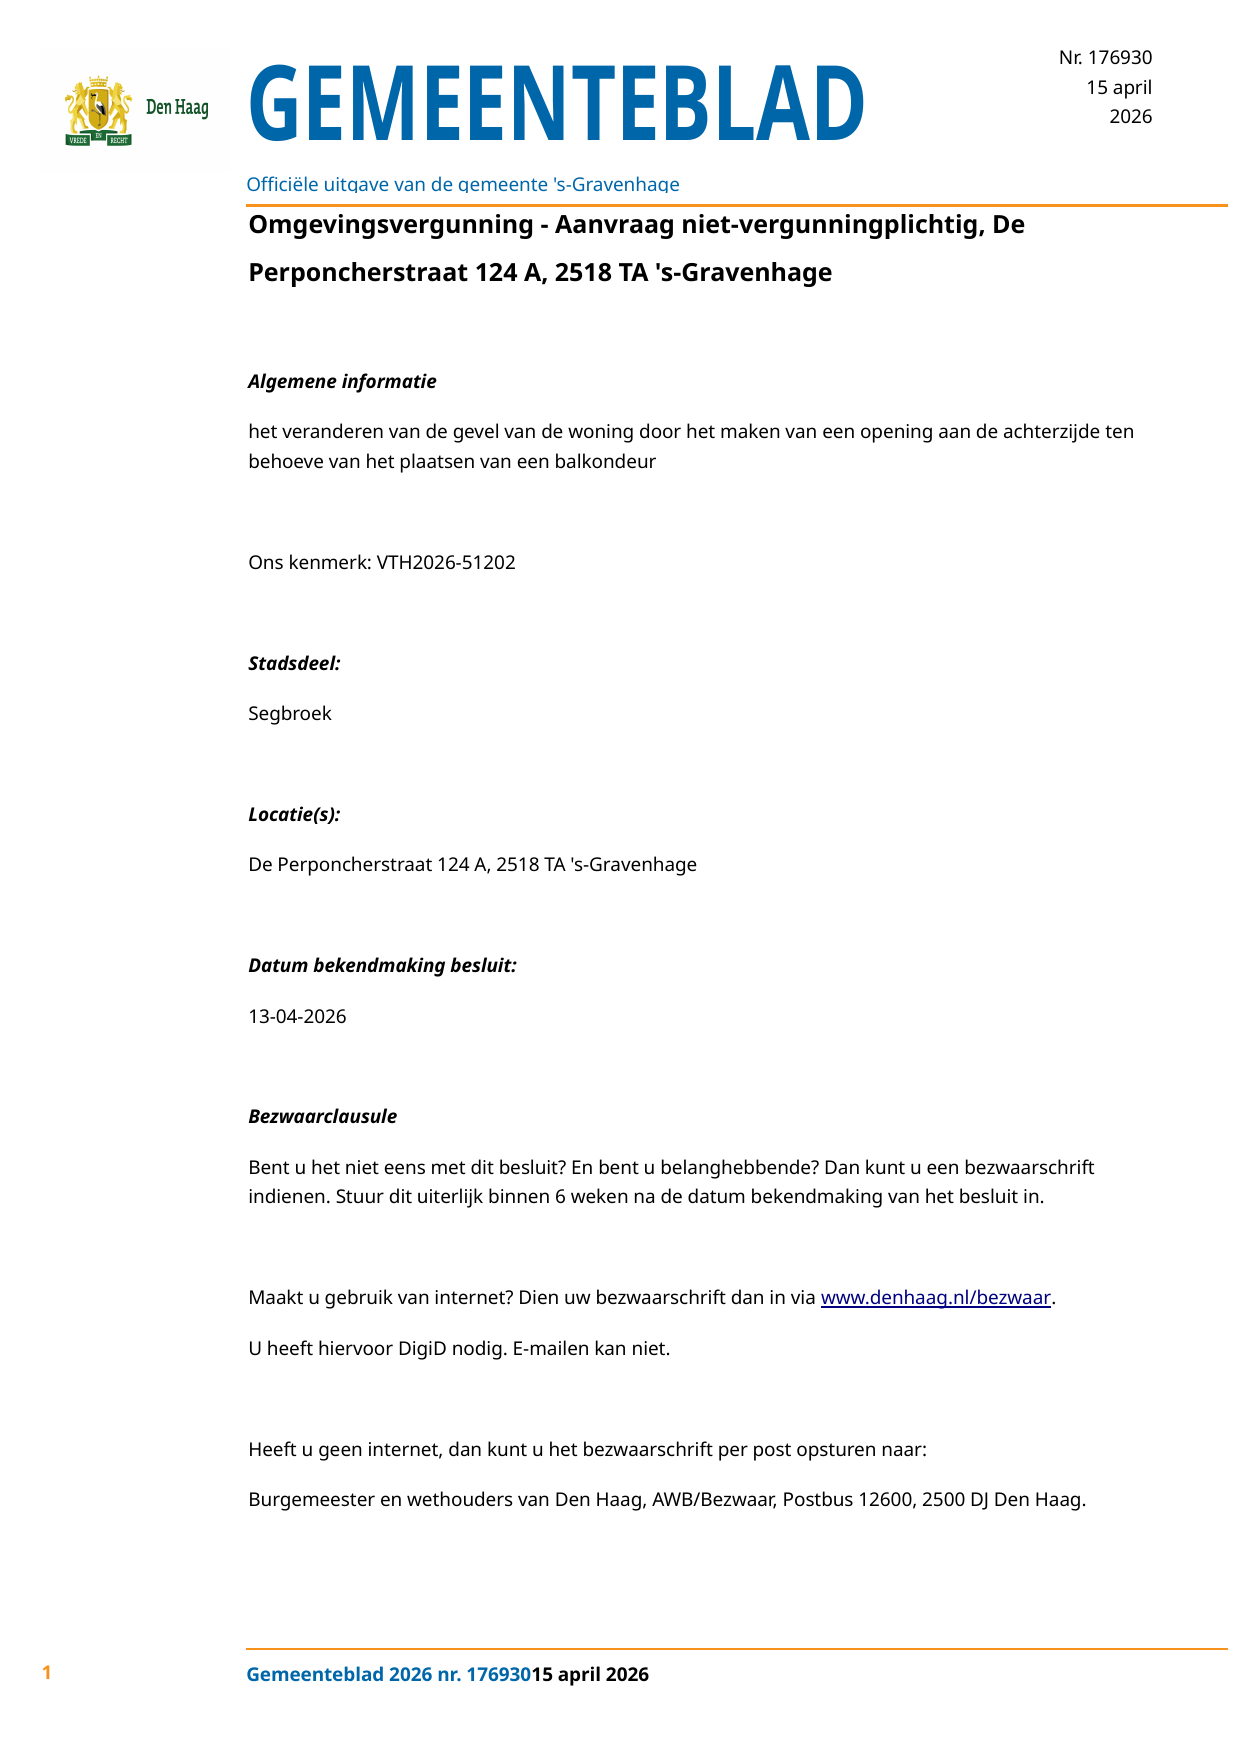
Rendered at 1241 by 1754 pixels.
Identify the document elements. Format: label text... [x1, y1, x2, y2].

text Bezwaarclausule [248, 1104, 1152, 1129]
text Burgemeester en wethouders van Den Haag, AWB/Bezwaar, Postbus 12600, 2500 DJ Den Haag. [248, 1486, 1152, 1512]
text Omgevingsvergunning - Aanvraag niet-vergunningplichtig, De Perponcherstraat 124 A, 2518 TA 's-Gravenhage [248, 207, 1152, 288]
text 13-04-2026 [248, 1003, 1152, 1029]
text Maakt u gebruik van internet? Dien uw bezwaarschrift dan in via www.denhaag.nl/bezwaar. [248, 1284, 1152, 1310]
text De Perponcherstraat 124 A, 2518 TA 's-Gravenhage [248, 852, 1152, 877]
text Ons kenmerk: VTH2026-51202 [248, 549, 1152, 575]
text Heeft u geen internet, dan kunt u het bezwaarschrift per post opsturen naar: [248, 1436, 1152, 1462]
picture [41, 47, 231, 172]
text Algemene informatie [248, 368, 1152, 394]
text Bent u het niet eens met dit besluit? En bent u belanghebbende? Dan kunt u een bezwaarschrift indienen. Stuur dit uiterlijk binnen 6 weken na de datum bekendmaking van het besluit in. [248, 1154, 1152, 1209]
text Segbroek [248, 700, 1152, 726]
text Stadsdeel: [248, 650, 1152, 676]
text het veranderen van de gevel van de woning door het maken van een opening aan de achterzijde ten behoeve van het plaatsen van een balkondeur [248, 419, 1152, 474]
text Datum bekendmaking besluit: [248, 952, 1152, 978]
text Locatie(s): [248, 801, 1152, 827]
text U heeft hiervoor DigiD nodig. E-mailen kan niet. [248, 1335, 1152, 1361]
